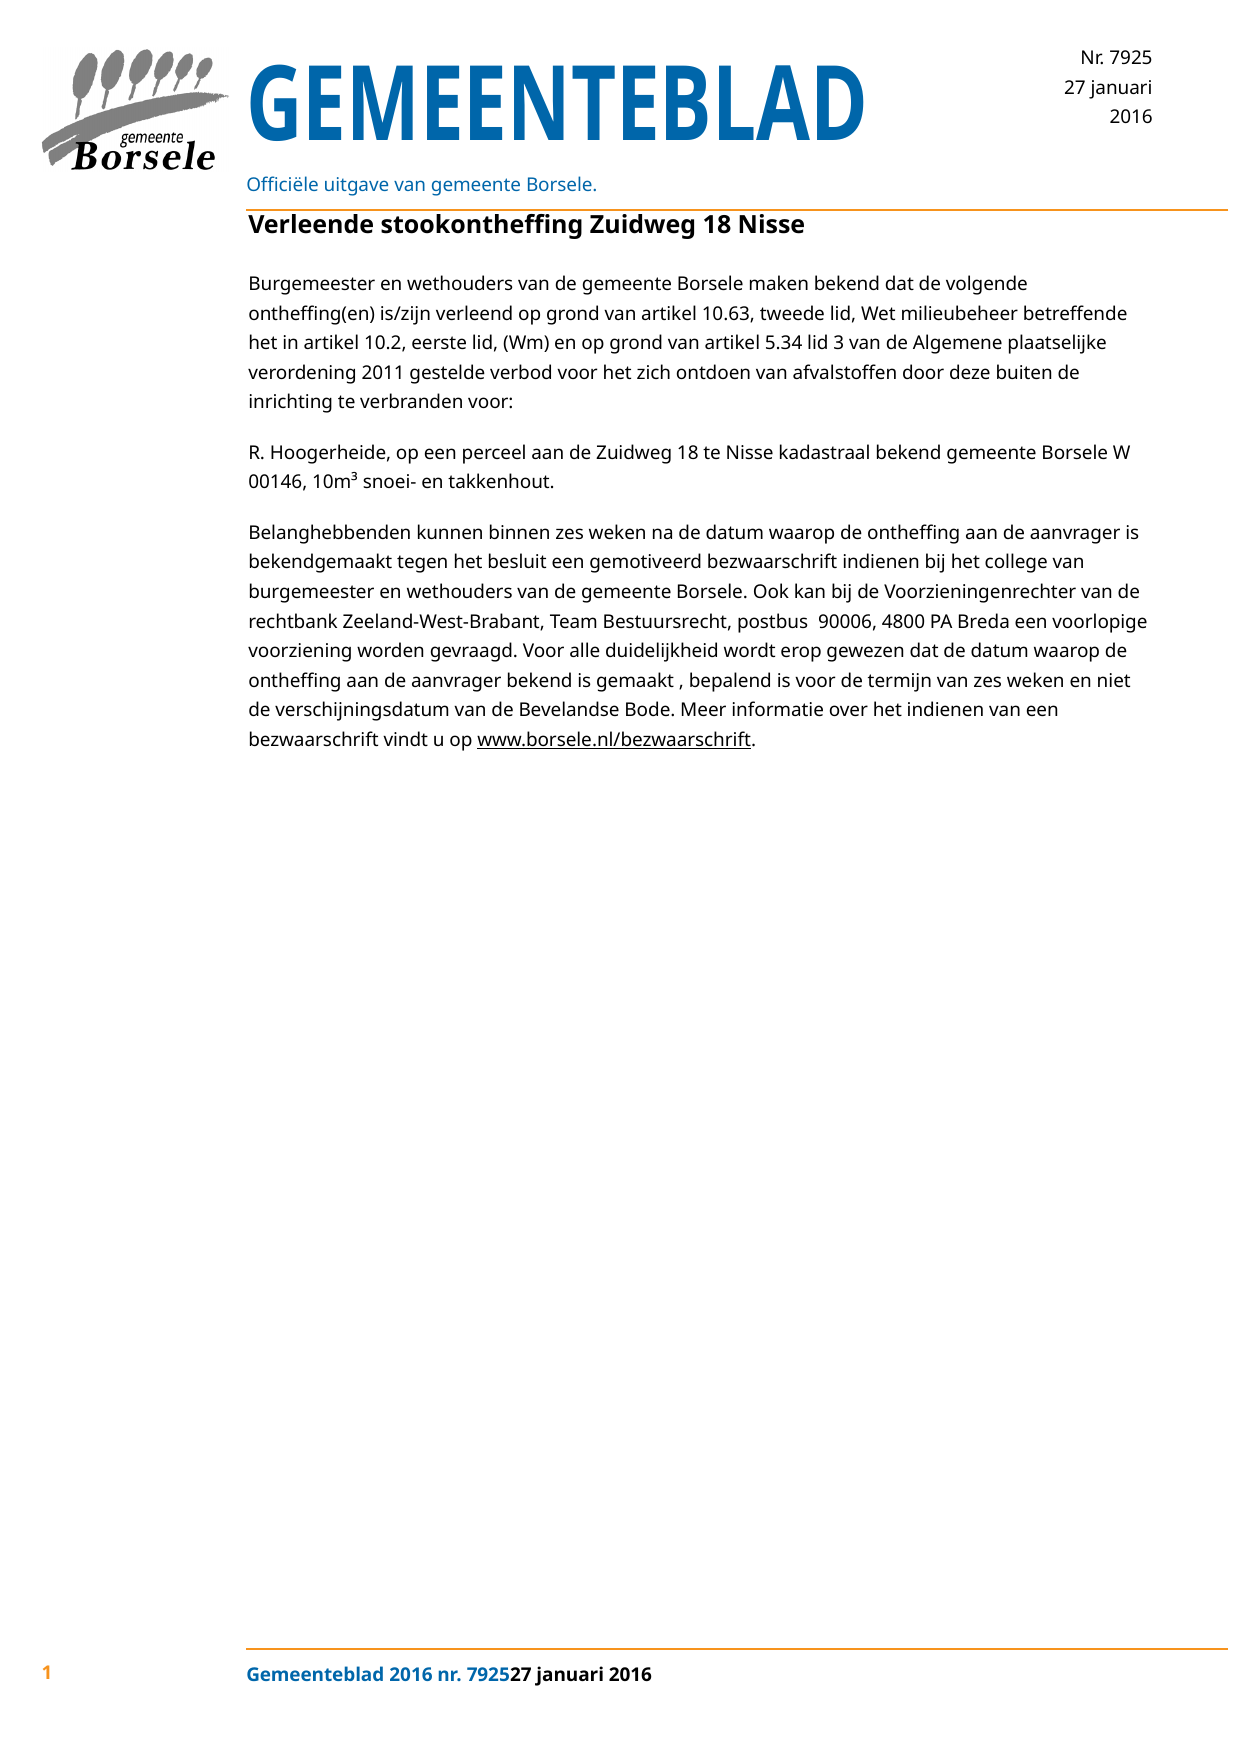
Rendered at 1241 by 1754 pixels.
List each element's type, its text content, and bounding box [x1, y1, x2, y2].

text R. Hoogerheide, op een perceel aan de Zuidweg 18 te Nisse kadastraal bekend gemeente Borsele W 00146, 10m³ snoei- en takkenhout. [248, 439, 1152, 494]
text Belanghebbenden kunnen binnen zes weken na de datum waarop de ontheffing aan de aanvrager is bekendgemaakt tegen het besluit een gemotiveerd bezwaarschrift indienen bij het college van burgemeester en wethouders van de gemeente Borsele. Ook kan bij de Voorzieningenrechter van de rechtbank Zeeland-West-Brabant, Team Bestuursrecht, postbus 90006, 4800 PA Breda een voorlopige voorziening worden gevraagd. Voor alle duidelijkheid wordt erop gewezen dat de datum waarop de ontheffing aan de aanvrager bekend is gemaakt , bepalend is voor de termijn van zes weken en niet de verschijningsdatum van de Bevelandse Bode. Meer informatie over het indienen van een bezwaarschrift vindt u op www.borsele.nl/bezwaarschrift. [248, 519, 1152, 752]
picture [41, 47, 231, 172]
text Verleende stookontheffing Zuidweg 18 Nisse [248, 211, 1152, 241]
text Burgemeester en wethouders van de gemeente Borsele maken bekend dat de volgende ontheffing(en) is/zijn verleend op grond van artikel 10.63, tweede lid, Wet milieubeheer betreffende het in artikel 10.2, eerste lid, (Wm) en op grond van artikel 5.34 lid 3 van de Algemene plaatselijke verordening 2011 gestelde verbod voor het zich ontdoen van afvalstoffen door deze buiten de inrichting te verbranden voor: [248, 270, 1152, 414]
